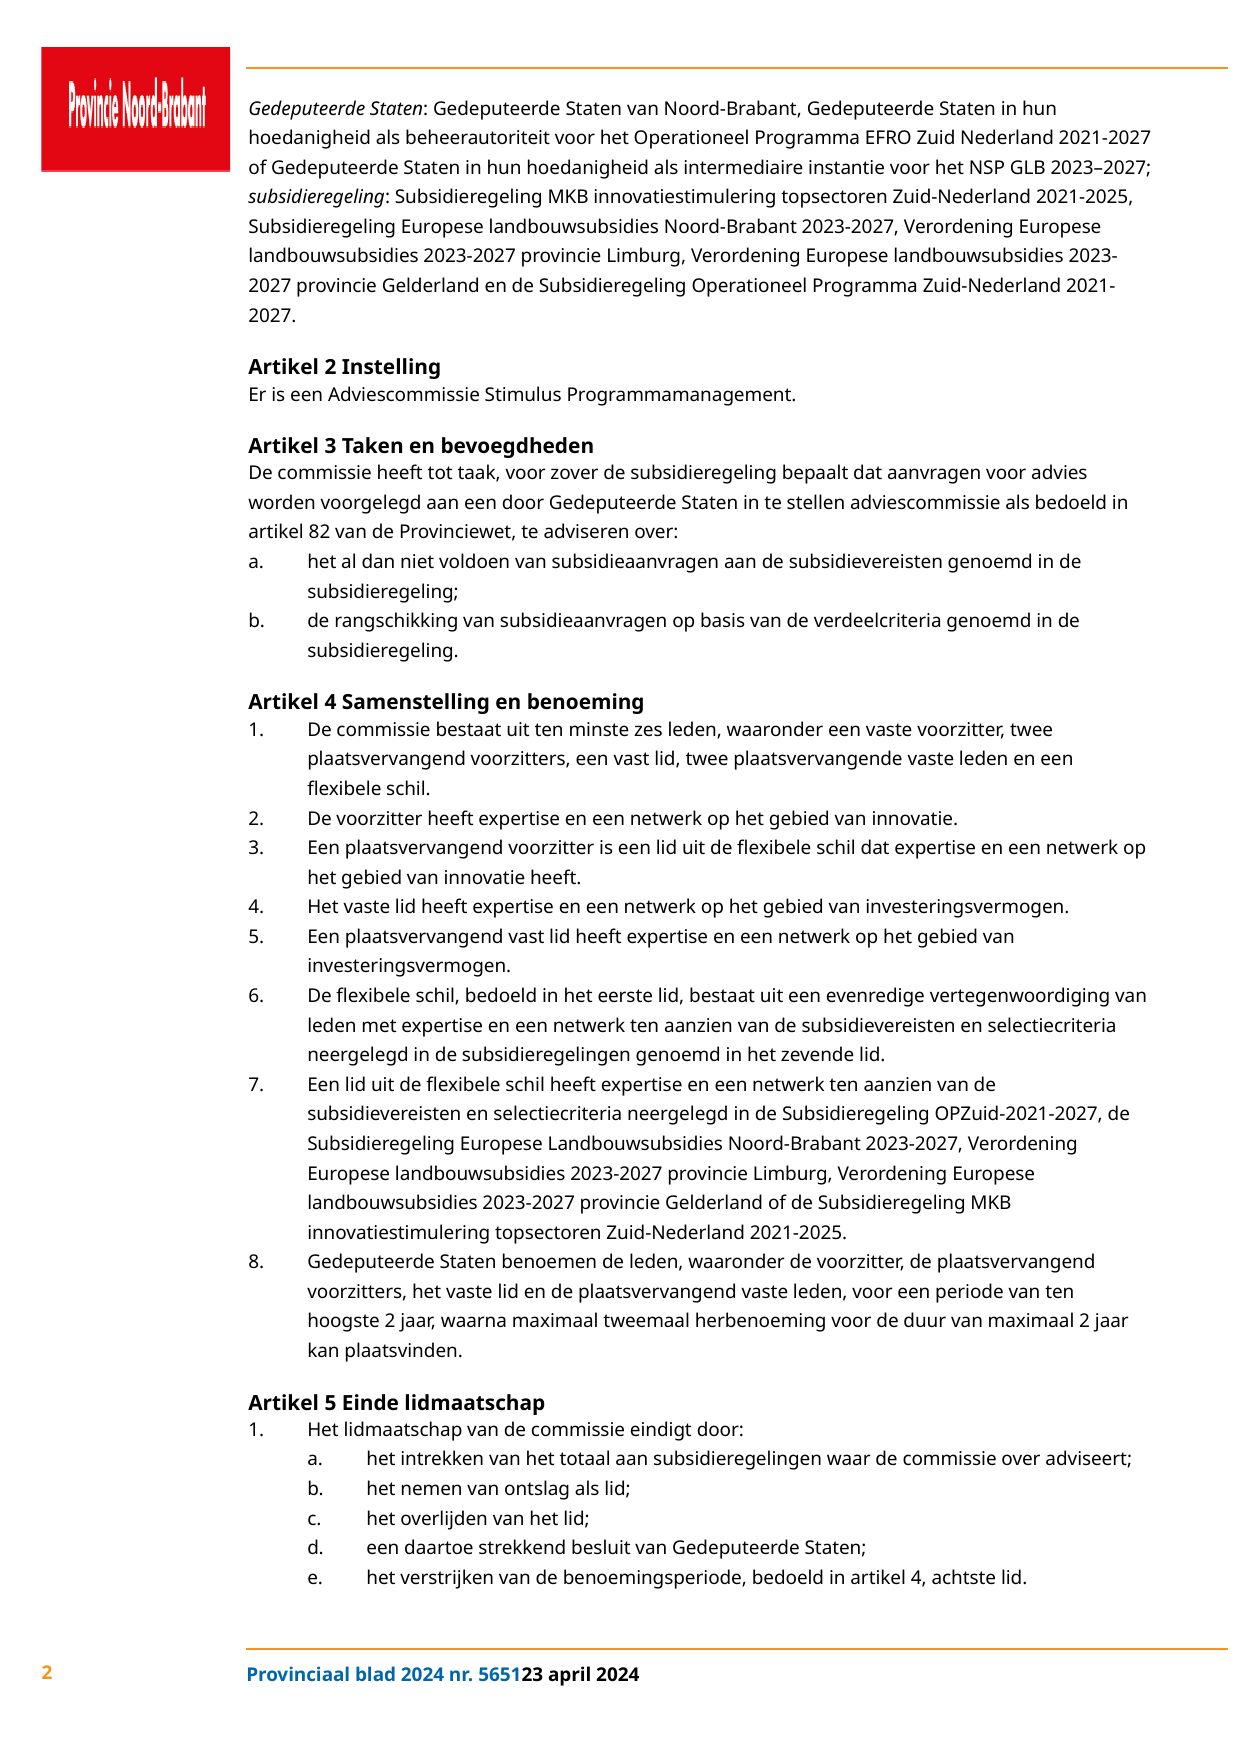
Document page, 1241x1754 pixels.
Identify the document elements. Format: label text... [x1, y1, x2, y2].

list het intrekken van het totaal aan subsidieregelingen waar de commissie over adviseert; [307, 1446, 1152, 1471]
picture [41, 47, 231, 172]
list Een lid uit de flexibele schil heeft expertise en een netwerk ten aanzien van de subsidievereisten en selectiecriteria neergelegd in de Subsidieregeling OPZuid-2021-2027, de Subsidieregeling Europese Landbouwsubsidies Noord-Brabant 2023-2027, Verordening Europese landbouwsubsidies 2023-2027 provincie Limburg, Verordening Europese landbouwsubsidies 2023-2027 provincie Gelderland of de Subsidieregeling MKB innovatiestimulering topsectoren Zuid-Nederland 2021-2025. [248, 1071, 1152, 1244]
text Gedeputeerde Staten: Gedeputeerde Staten van Noord-Brabant, Gedeputeerde Staten in hun hoedanigheid als beheerautoriteit voor het Operationeel Programma EFRO Zuid Nederland 2021-2027 of Gedeputeerde Staten in hun hoedanigheid als intermediaire instantie voor het NSP GLB 2023–2027; [248, 95, 1152, 180]
list Een plaatsvervangend vast lid heeft expertise en een netwerk op het gebied van investeringsvermogen. [248, 923, 1152, 978]
text Artikel 2 Instelling [248, 352, 1152, 381]
list het al dan niet voldoen van subsidieaanvragen aan de subsidievereisten genoemd in de subsidieregeling; [248, 548, 1152, 604]
list Het vaste lid heeft expertise en een netwerk op het gebied van investeringsvermogen. [248, 893, 1152, 919]
list Het lidmaatschap van de commissie eindigt door: [248, 1416, 1152, 1442]
list De commissie bestaat uit ten minste zes leden, waaronder een vaste voorzitter, twee plaatsvervangend voorzitters, een vast lid, twee plaatsvervangende vaste leden en een flexibele schil. [248, 716, 1152, 801]
text De commissie heeft tot taak, voor zover de subsidieregeling bepaalt dat aanvragen voor advies worden voorgelegd aan een door Gedeputeerde Staten in te stellen adviescommissie als bedoeld in artikel 82 van de Provinciewet, te adviseren over: [248, 459, 1152, 544]
list De flexibele schil, bedoeld in het eerste lid, bestaat uit een evenredige vertegenwoordiging van leden met expertise en een netwerk ten aanzien van de subsidievereisten en selectiecriteria neergelegd in de subsidieregelingen genoemd in het zevende lid. [248, 982, 1152, 1067]
list De voorzitter heeft expertise en een netwerk op het gebied van innovatie. [248, 805, 1152, 830]
list Een plaatsvervangend voorzitter is een lid uit de flexibele schil dat expertise en een netwerk op het gebied van innovatie heeft. [248, 834, 1152, 889]
list Gedeputeerde Staten benoemen de leden, waaronder de voorzitter, de plaatsvervangend voorzitters, het vaste lid en de plaatsvervangend vaste leden, voor een periode van ten hoogste 2 jaar, waarna maximaal tweemaal herbenoeming voor de duur van maximaal 2 jaar kan plaatsvinden. [248, 1248, 1152, 1363]
list het overlijden van het lid; [307, 1505, 1152, 1531]
list een daartoe strekkend besluit van Gedeputeerde Staten; [307, 1534, 1152, 1560]
text subsidieregeling: Subsidieregeling MKB innovatiestimulering topsectoren Zuid-Nederland 2021-2025, Subsidieregeling Europese landbouwsubsidies Noord-Brabant 2023-2027, Verordening Europese landbouwsubsidies 2023-2027 provincie Limburg, Verordening Europese landbouwsubsidies 2023-2027 provincie Gelderland en de Subsidieregeling Operationeel Programma Zuid-Nederland 2021-2027. [248, 183, 1152, 328]
list het verstrijken van de benoemingsperiode, bedoeld in artikel 4, achtste lid. [307, 1564, 1152, 1590]
text Artikel 3 Taken en bevoegdheden [248, 431, 1152, 459]
list het nemen van ontslag als lid; [307, 1475, 1152, 1501]
text Er is een Adviescommissie Stimulus Programmamanagement. [248, 381, 1152, 406]
text Artikel 5 Einde lidmaatschap [248, 1388, 1152, 1416]
text Artikel 4 Samenstelling en benoeming [248, 687, 1152, 716]
list de rangschikking van subsidieaanvragen op basis van de verdeelcriteria genoemd in de subsidieregeling. [248, 607, 1152, 663]
